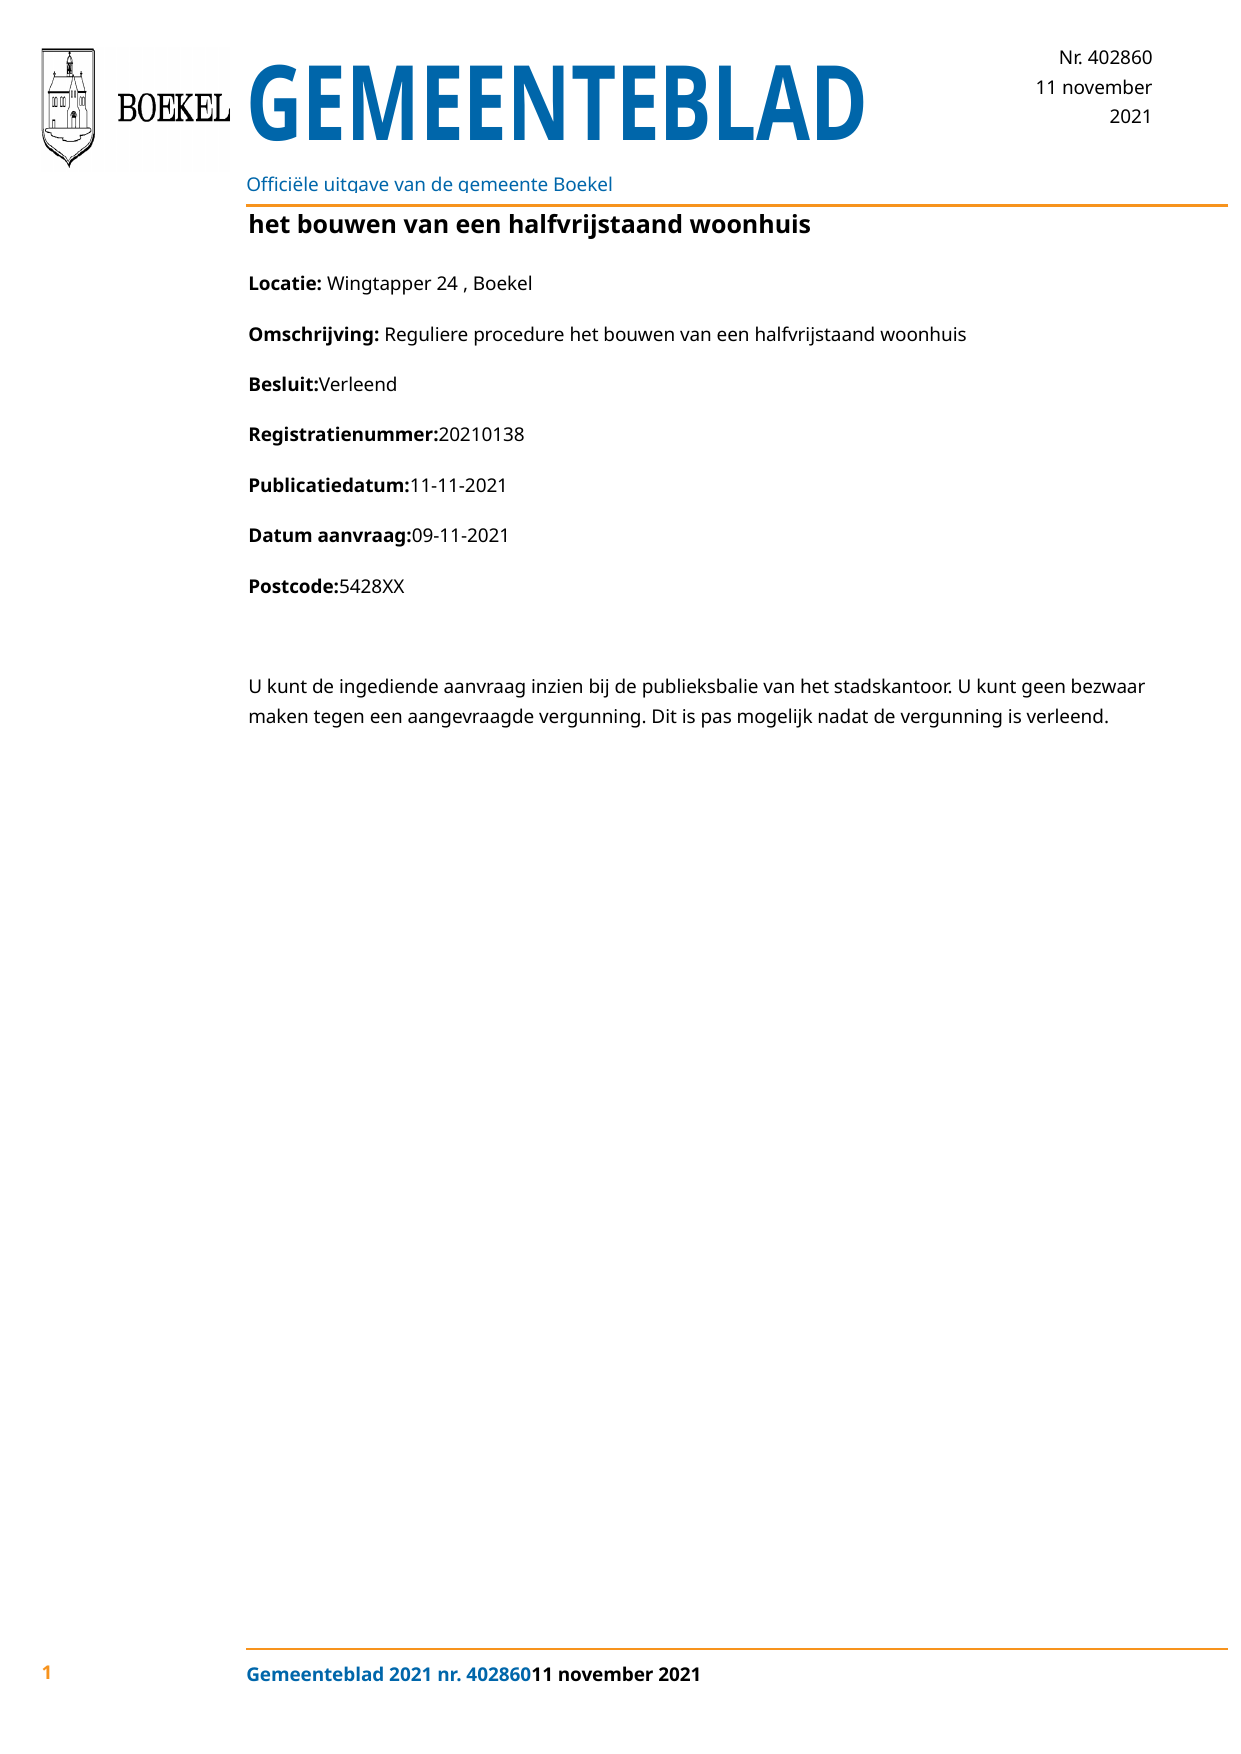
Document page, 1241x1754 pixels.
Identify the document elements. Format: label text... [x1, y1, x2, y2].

text Omschrijving: Reguliere procedure het bouwen van een halfvrijstaand woonhuis [248, 321, 1152, 346]
text Locatie: Wingtapper 24 , Boekel [248, 270, 1152, 296]
text Registratienummer:20210138 [248, 422, 1152, 447]
text het bouwen van een halfvrijstaand woonhuis [248, 207, 1152, 241]
text U kunt de ingediende aanvraag inzien bij de publieksbalie van het stadskantoor. U kunt geen bezwaar maken tegen een aangevraagde vergunning. Dit is pas mogelijk nadat de vergunning is verleend. [248, 674, 1152, 729]
text Datum aanvraag:09-11-2021 [248, 522, 1152, 548]
text Besluit:Verleend [248, 371, 1152, 397]
text Publicatiedatum:11-11-2021 [248, 472, 1152, 498]
text Postcode:5428XX [248, 573, 1152, 598]
picture [41, 47, 231, 172]
